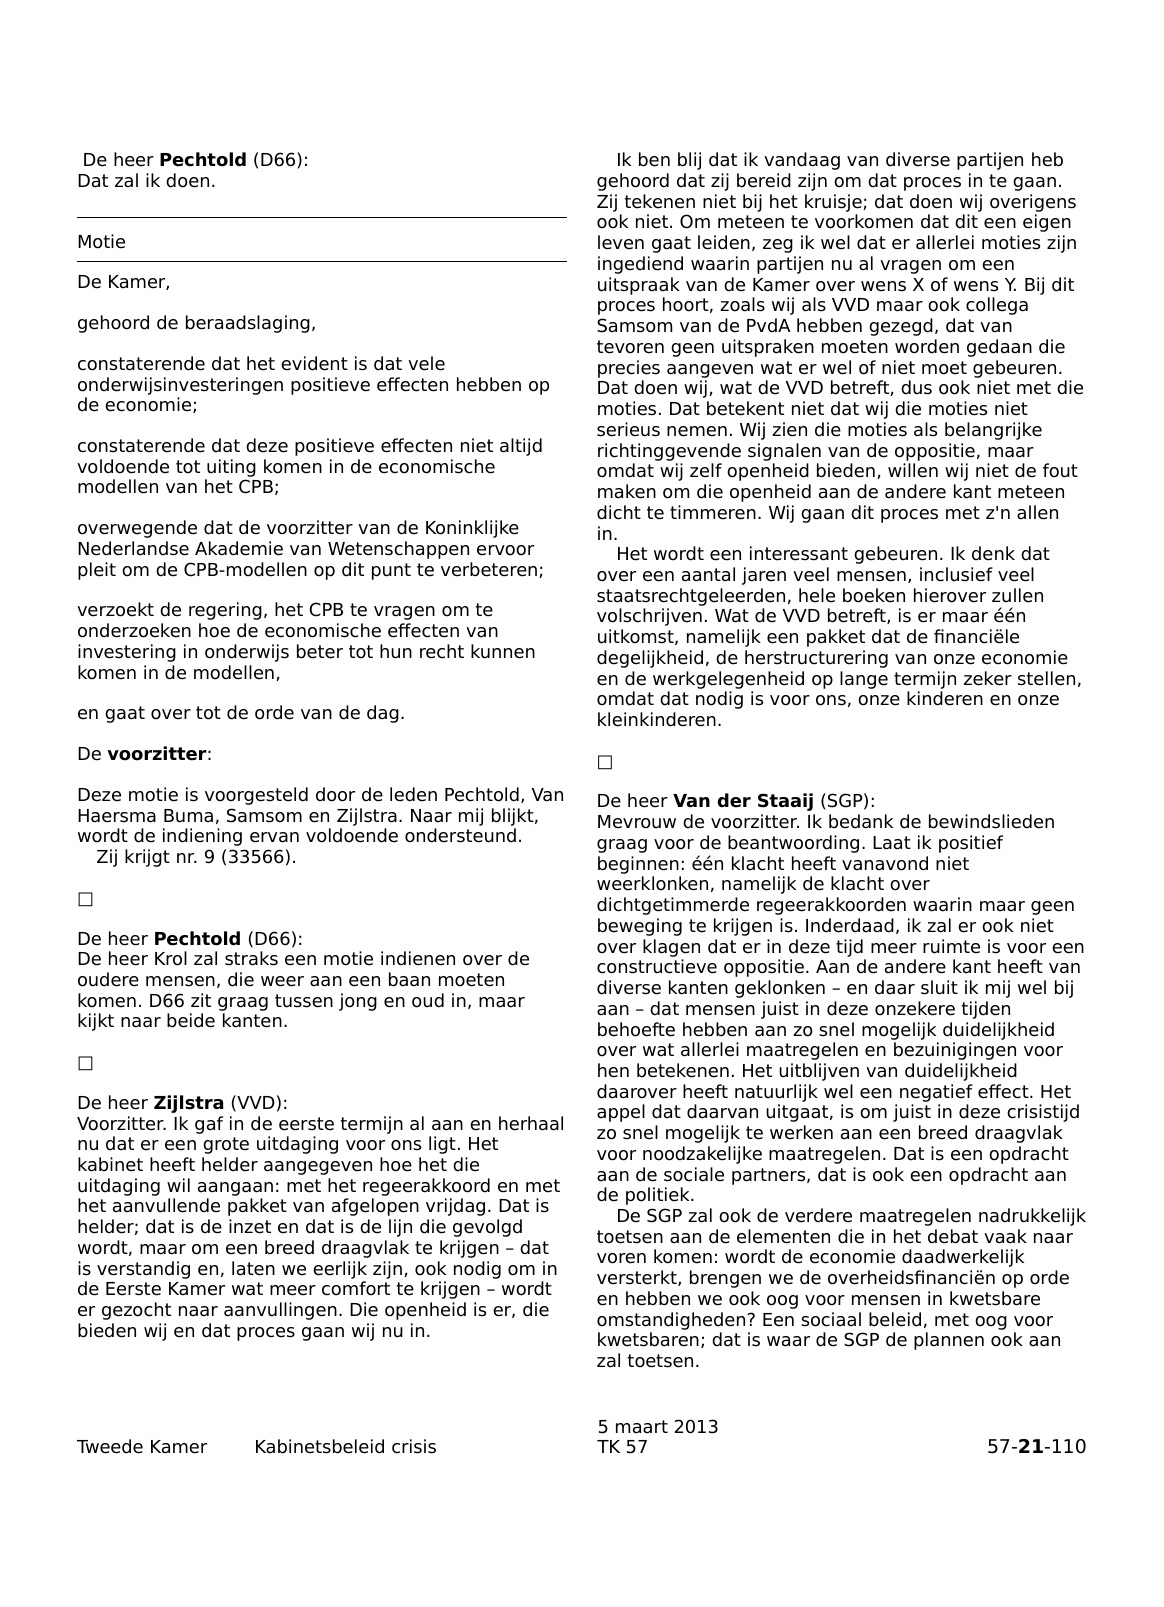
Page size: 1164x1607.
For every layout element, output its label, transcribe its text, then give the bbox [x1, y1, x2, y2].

text De SGP zal ook de verdere maatregelen nadrukkelijk toetsen aan de elementen die in het debat vaak naar voren komen: wordt de economie daadwerkelijk versterkt, brengen we de overheidsfinanciën op orde en hebben we ook oog voor mensen in kwetsbare omstandigheden? Een sociaal beleid, met oog voor kwetsbaren; dat is waar de SGP de plannen ook aan zal toetsen. [596, 1206, 1087, 1372]
text De heer Pechtold (D66): [77, 928, 567, 949]
text Voorzitter. Ik gaf in de eerste termijn al aan en herhaal nu dat er een grote uitdaging voor ons ligt. Het kabinet heeft helder aangegeven hoe het die uitdaging wil aangaan: met het regeerakkoord en met het aanvullende pakket van afgelopen vrijdag. Dat is helder; dat is de inzet en dat is de lijn die gevolgd wordt, maar om een breed draagvlak te krijgen – dat is verstandig en, laten we eerlijk zijn, ook nodig om in de Eerste Kamer wat meer comfort te krijgen – wordt er gezocht naar aanvullingen. Die openheid is er, die bieden wij en dat proces gaan wij nu in. [77, 1113, 567, 1341]
text overwegende dat de voorzitter van de Koninklijke Nederlandse Akademie van Wetenschappen ervoor pleit om de CPB-modellen op dit punt te verbeteren; [77, 518, 567, 580]
text Ik ben blij dat ik vandaag van diverse partijen heb gehoord dat zij bereid zijn om dat proces in te gaan. Zij tekenen niet bij het kruisje; dat doen wij overigens ook niet. Om meteen te voorkomen dat dit een eigen leven gaat leiden, zeg ik wel dat er allerlei moties zijn ingediend waarin partijen nu al vragen om een uitspraak van de Kamer over wens X of wens Y. Bij dit proces hoort, zoals wij als VVD maar ook collega Samsom van de PvdA hebben gezegd, dat van tevoren geen uitspraken moeten worden gedaan die precies aangeven wat er wel of niet moet gebeuren. Dat doen wij, wat de VVD betreft, dus ook niet met die moties. Dat betekent niet dat wij die moties niet serieus nemen. Wij zien die moties als belangrijke richtinggevende signalen van de oppositie, maar omdat wij zelf openheid bieden, willen wij niet de fout maken om die openheid aan de andere kant meteen dicht te timmeren. Wij gaan dit proces met z'n allen in. [596, 150, 1087, 544]
text □ [77, 1052, 567, 1073]
text Het wordt een interessant gebeuren. Ik denk dat over een aantal jaren veel mensen, inclusief veel staatsrechtgeleerden, hele boeken hierover zullen volschrijven. Wat de VVD betreft, is er maar één uitkomst, namelijk een pakket dat de financiële degelijkheid, de herstructurering van onze economie en de werkgelegenheid op lange termijn zeker stellen, omdat dat nodig is voor ons, onze kinderen en onze kleinkinderen. [596, 544, 1087, 731]
text Deze motie is voorgesteld door de leden Pechtold, Van Haersma Buma, Samsom en Zijlstra. Naar mij blijkt, wordt de indiening ervan voldoende ondersteund. [77, 785, 567, 847]
text □ [77, 888, 567, 908]
text Motie [77, 232, 567, 252]
text Mevrouw de voorzitter. Ik bedank de bewindslieden graag voor de beantwoording. Laat ik positief beginnen: één klacht heeft vanavond niet weerklonken, namelijk de klacht over dichtgetimmerde regeerakkoorden waarin maar geen beweging te krijgen is. Inderdaad, ik zal er ook niet over klagen dat er in deze tijd meer ruimte is voor een constructieve oppositie. Aan de andere kant heeft van diverse kanten geklonken – en daar sluit ik mij wel bij aan – dat mensen juist in deze onzekere tijden behoefte hebben aan zo snel mogelijk duidelijkheid over wat allerlei maatregelen en bezuinigingen voor hen betekenen. Het uitblijven van duidelijkheid daarover heeft natuurlijk wel een negatief effect. Het appel dat daarvan uitgaat, is om juist in deze crisistijd zo snel mogelijk te werken aan een breed draagvlak voor noodzakelijke maatregelen. Dat is een opdracht aan de sociale partners, dat is ook een opdracht aan de politiek. [596, 812, 1087, 1206]
text constaterende dat deze positieve effecten niet altijd voldoende tot uiting komen in de economische modellen van het CPB; [77, 436, 567, 498]
text De heer Krol zal straks een motie indienen over de oudere mensen, die weer aan een baan moeten komen. D66 zit graag tussen jong en oud in, maar kijkt naar beide kanten. [77, 949, 567, 1032]
text en gaat over tot de orde van de dag. [77, 703, 567, 724]
text gehoord de beraadslaging, [77, 313, 567, 334]
text Zij krijgt nr. 9 (33566). [77, 847, 567, 868]
text verzoekt de regering, het CPB te vragen om te onderzoeken hoe de economische effecten van investering in onderwijs beter tot hun recht kunnen komen in de modellen, [77, 600, 567, 683]
text De heer Zijlstra (VVD): [77, 1093, 567, 1113]
text constaterende dat het evident is dat vele onderwijsinvesteringen positieve effecten hebben op de economie; [77, 354, 567, 416]
text De heer Pechtold (D66): [77, 150, 567, 171]
text De voorzitter: [77, 744, 567, 765]
text De heer Van der Staaij (SGP): [596, 791, 1087, 812]
text □ [596, 751, 1087, 771]
text De Kamer, [77, 272, 567, 293]
text Dat zal ik doen. [77, 171, 567, 192]
